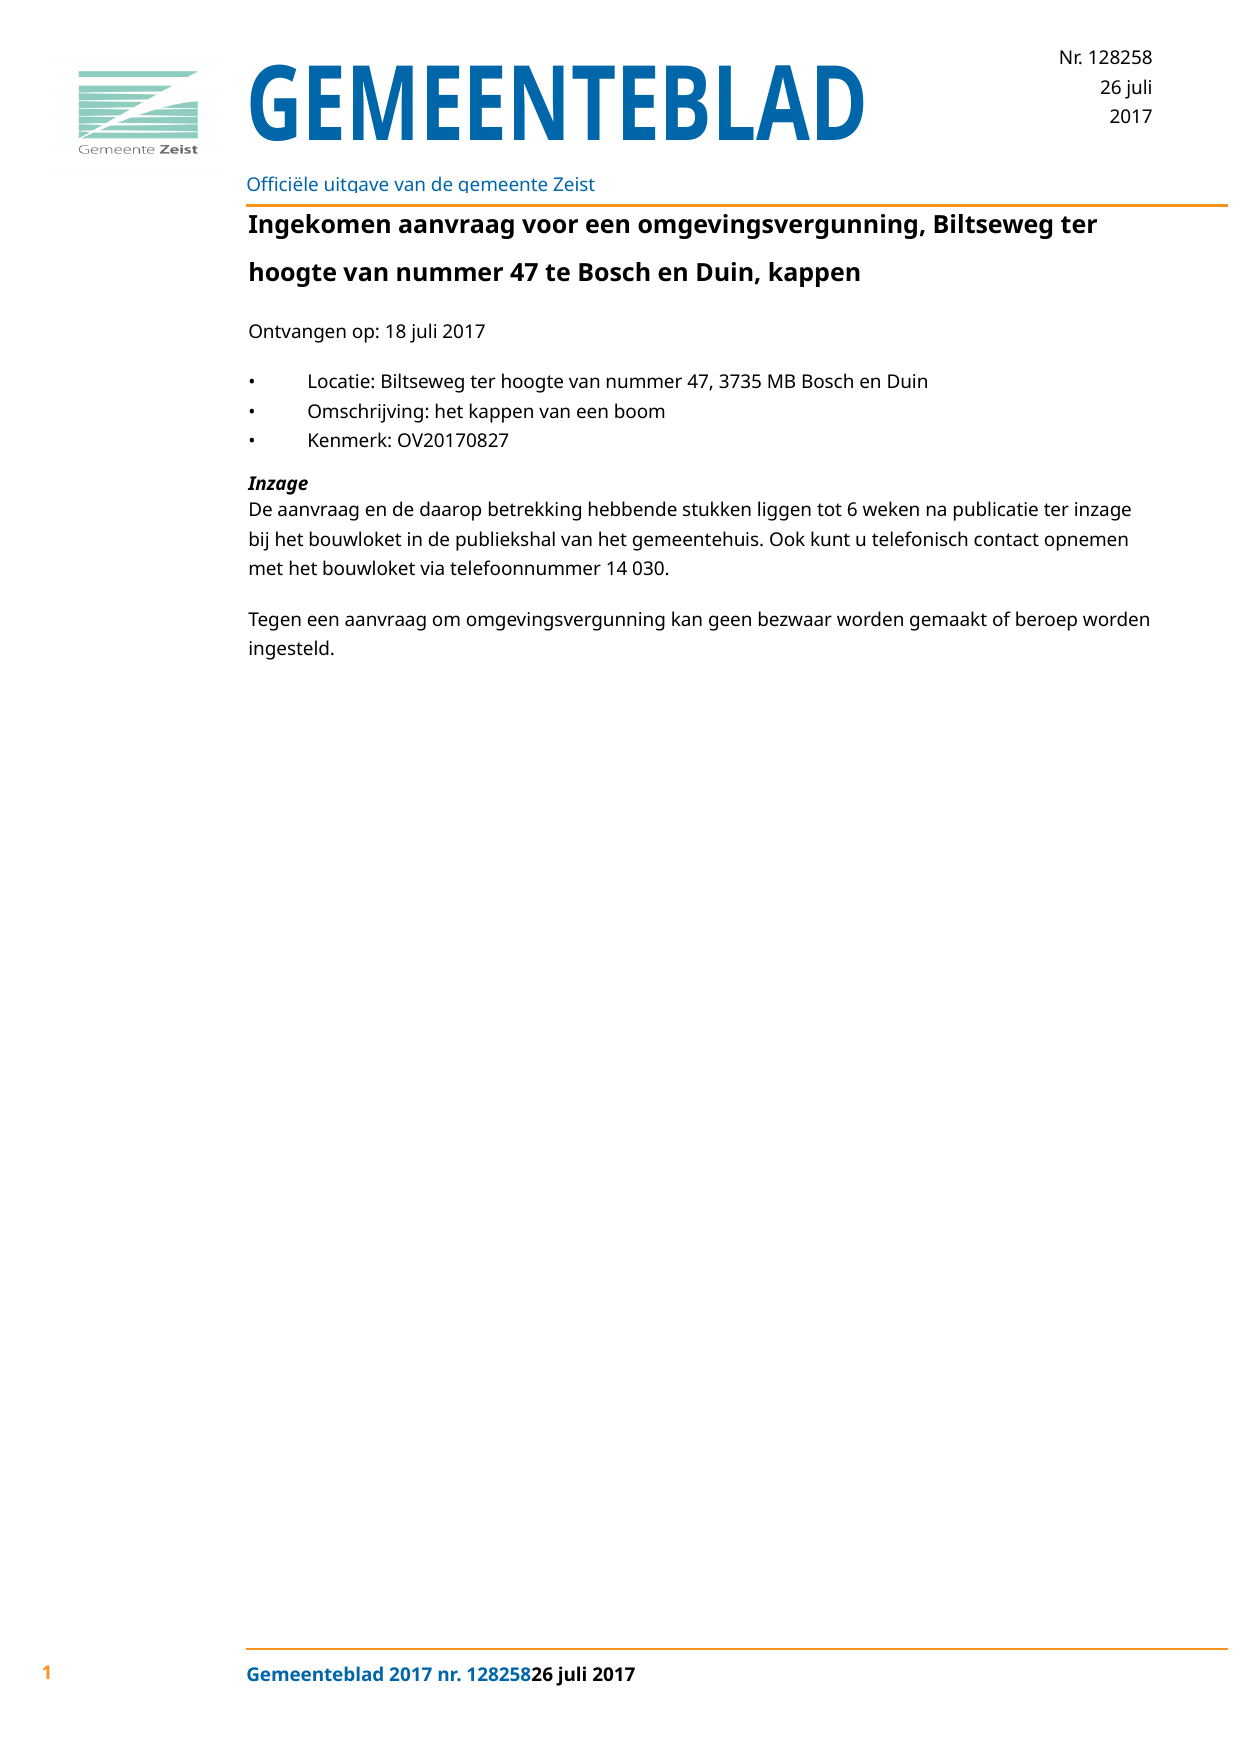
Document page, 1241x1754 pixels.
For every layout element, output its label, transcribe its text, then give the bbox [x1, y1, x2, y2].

list Kenmerk: OV20170827 [248, 427, 1152, 453]
text Inzage [248, 471, 1152, 496]
text De aanvraag en de daarop betrekking hebbende stukken liggen tot 6 weken na publicatie ter inzage bij het bouwloket in de publiekshal van het gemeentehuis. Ook kunt u telefonisch contact opnemen met het bouwloket via telefoonnummer 14 030. [248, 496, 1152, 581]
text Ingekomen aanvraag voor een omgevingsvergunning, Biltseweg ter hoogte van nummer 47 te Bosch en Duin, kappen [248, 207, 1152, 288]
text Tegen een aanvraag om omgevingsvergunning kan geen bezwaar worden gemaakt of beroep worden ingesteld. [248, 606, 1152, 661]
list Locatie: Biltseweg ter hoogte van nummer 47, 3735 MB Bosch en Duin [248, 368, 1152, 394]
list Omschrijving: het kappen van een boom [248, 398, 1152, 424]
picture [41, 47, 231, 172]
text Ontvangen op: 18 juli 2017 [248, 318, 1152, 344]
